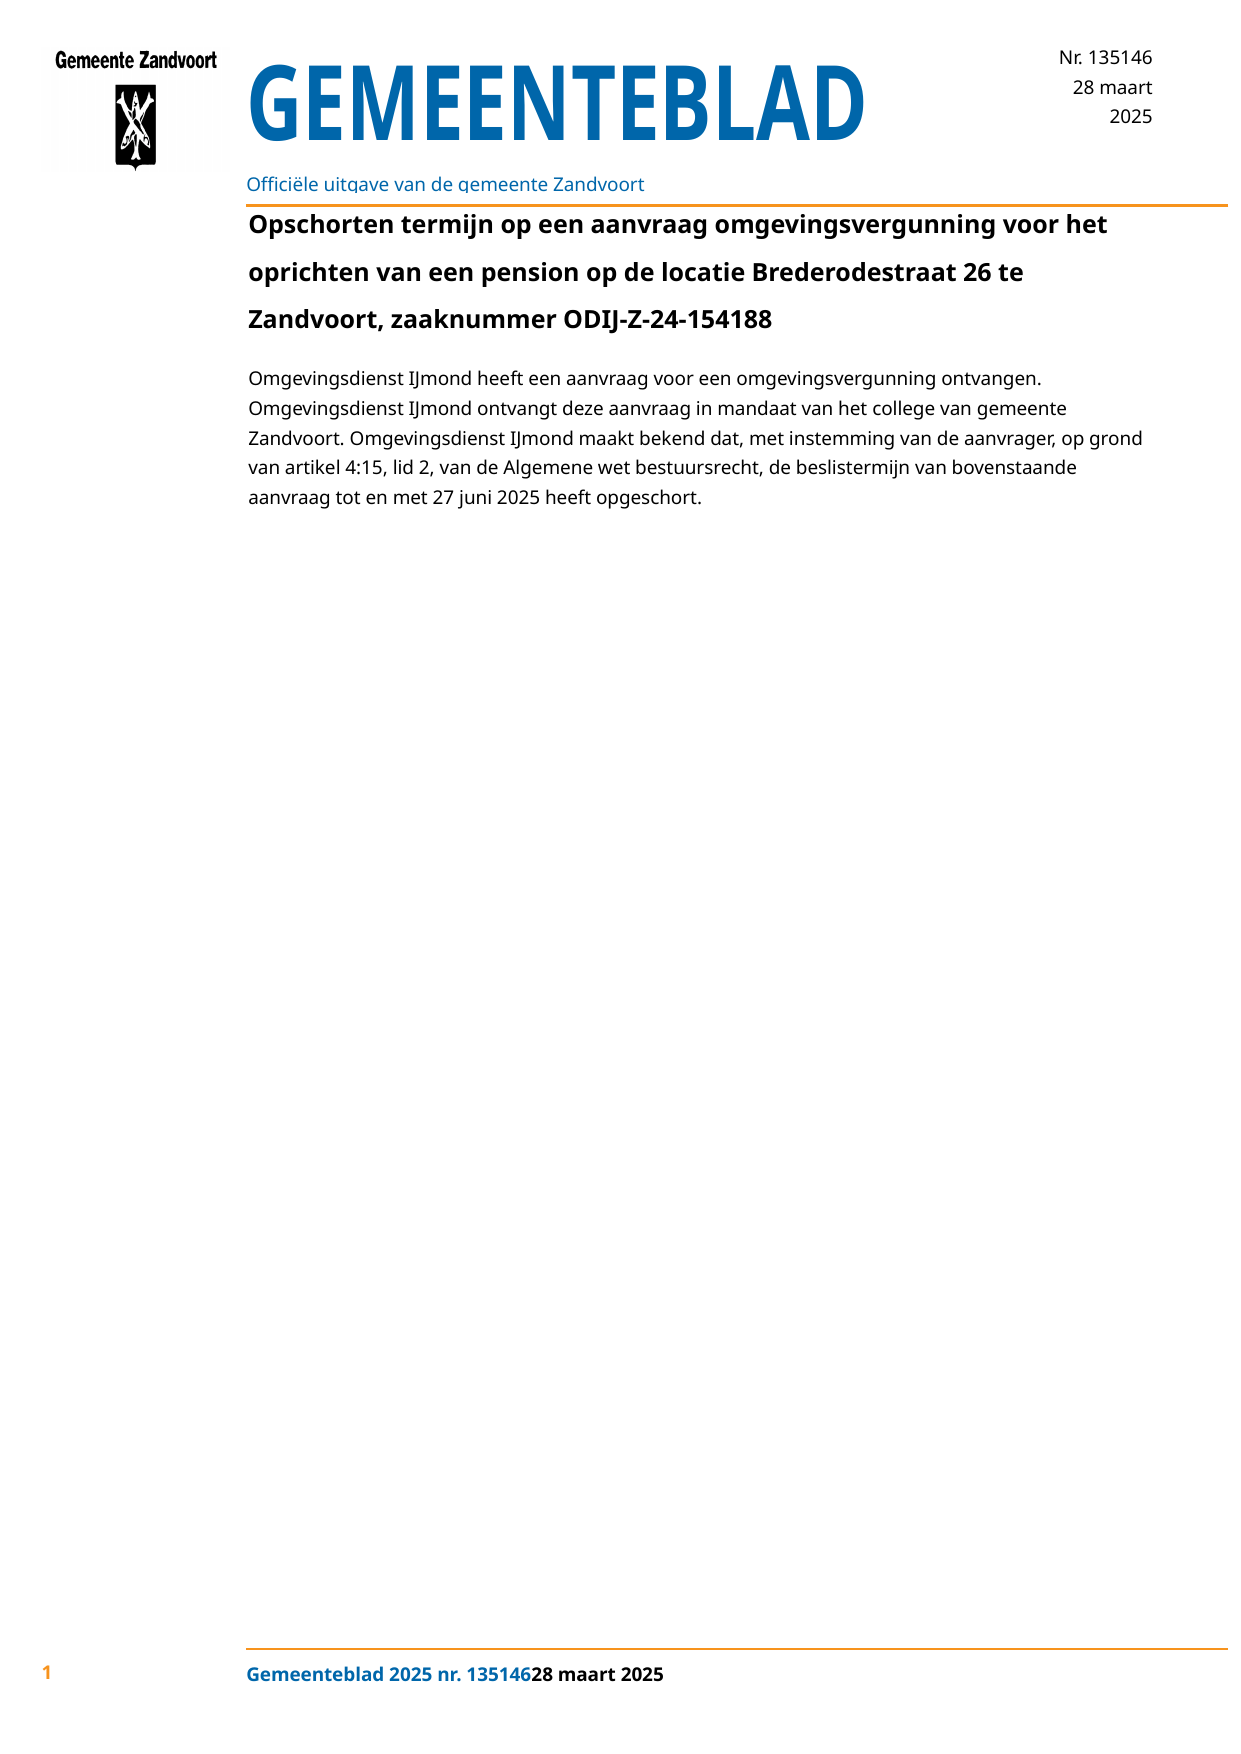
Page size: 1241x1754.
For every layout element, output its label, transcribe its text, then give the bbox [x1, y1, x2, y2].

picture [41, 47, 231, 172]
text Opschorten termijn op een aanvraag omgevingsvergunning voor het oprichten van een pension op de locatie Brederodestraat 26 te Zandvoort, zaaknummer ODIJ-Z-24-154188 [248, 207, 1152, 336]
text Omgevingsdienst IJmond heeft een aanvraag voor een omgevingsvergunning ontvangen. Omgevingsdienst IJmond ontvangt deze aanvraag in mandaat van het college van gemeente Zandvoort. Omgevingsdienst IJmond maakt bekend dat, met instemming van de aanvrager, op grond van artikel 4:15, lid 2, van de Algemene wet bestuursrecht, de beslistermijn van bovenstaande aanvraag tot en met 27 juni 2025 heeft opgeschort. [248, 366, 1152, 509]
